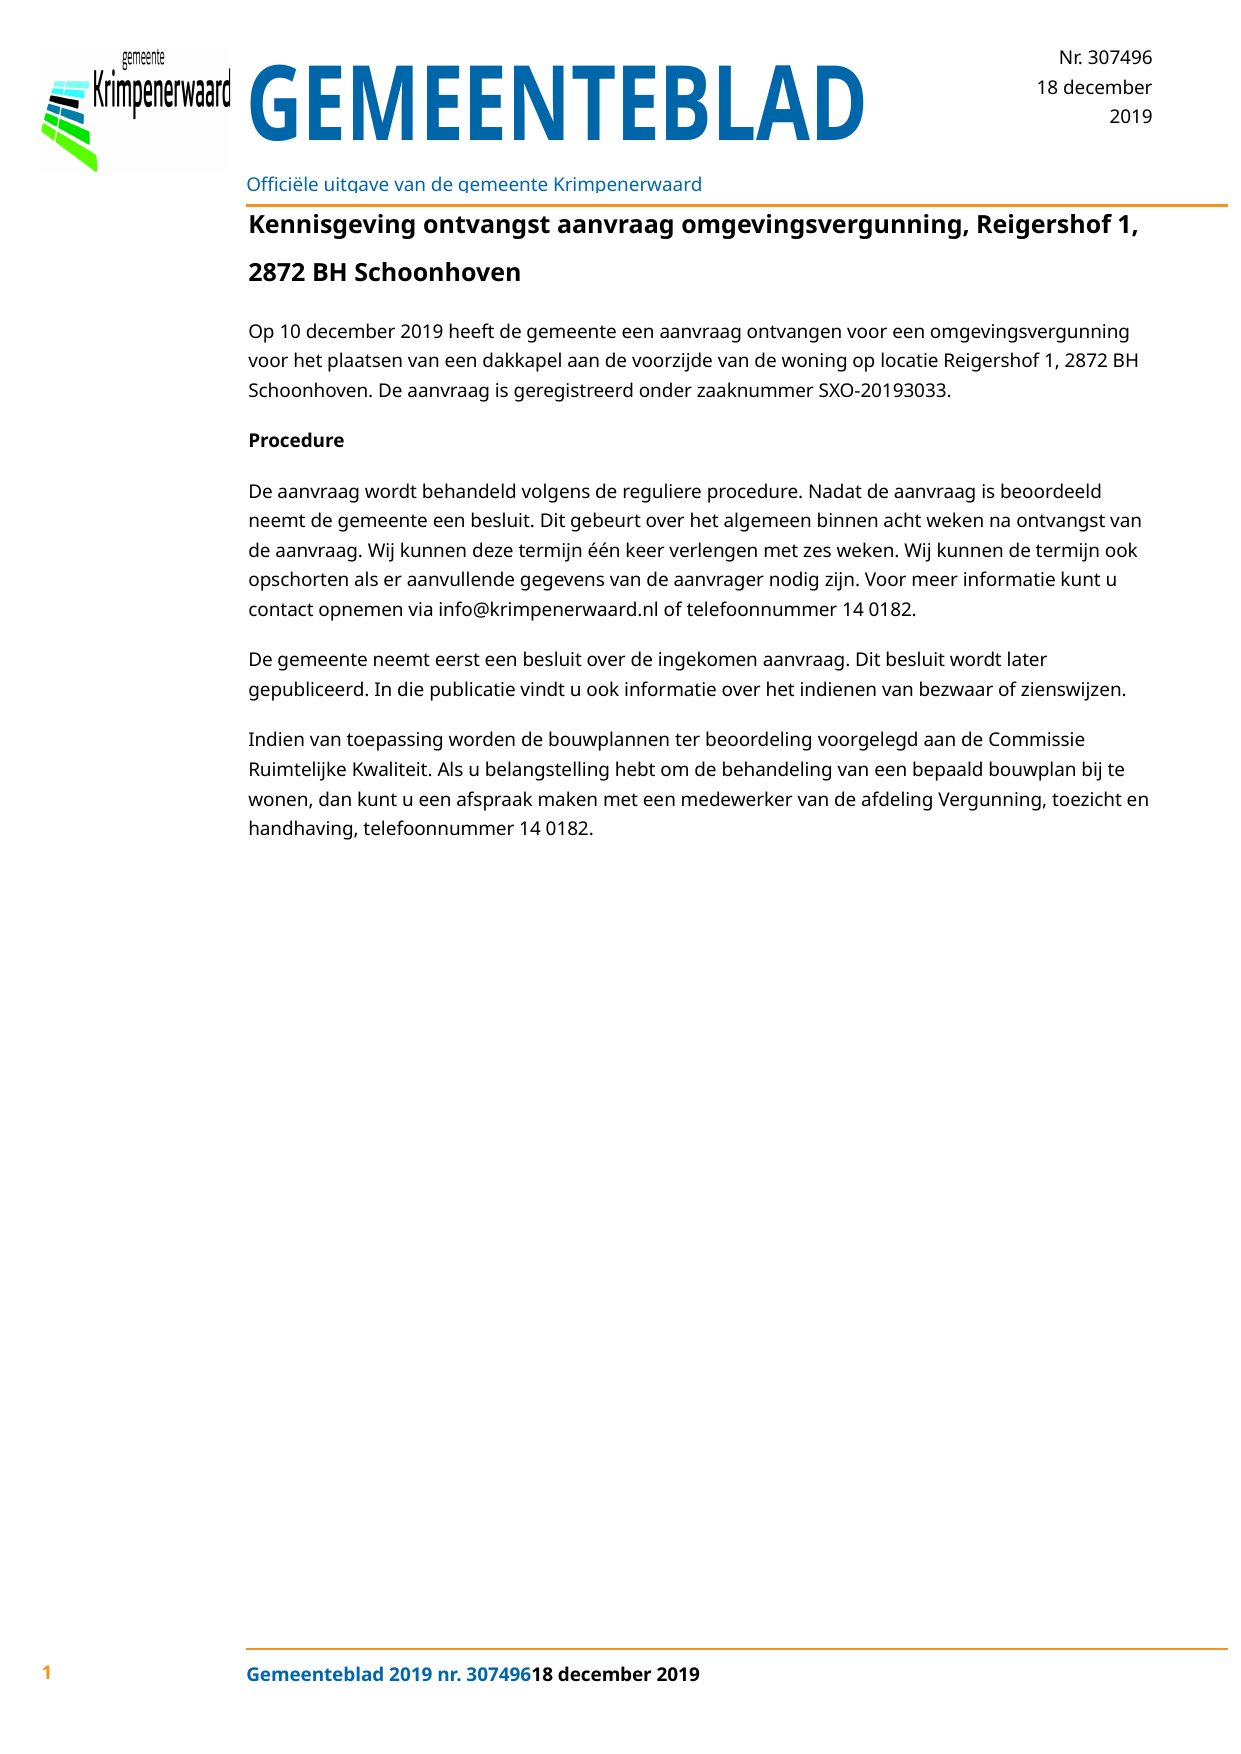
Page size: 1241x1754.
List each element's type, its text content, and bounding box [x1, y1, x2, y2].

text De gemeente neemt eerst een besluit over de ingekomen aanvraag. Dit besluit wordt later gepubliceerd. In die publicatie vindt u ook informatie over het indienen van bezwaar of zienswijzen. [248, 647, 1152, 702]
text De aanvraag wordt behandeld volgens de reguliere procedure. Nadat de aanvraag is beoordeeld neemt de gemeente een besluit. Dit gebeurt over het algemeen binnen acht weken na ontvangst van de aanvraag. Wij kunnen deze termijn één keer verlengen met zes weken. Wij kunnen de termijn ook opschorten als er aanvullende gegevens van de aanvrager nodig zijn. Voor meer informatie kunt u contact opnemen via info@krimpenerwaard.nl of telefoonnummer 14 0182. [248, 478, 1152, 622]
text Kennisgeving ontvangst aanvraag omgevingsvergunning, Reigershof 1, 2872 BH Schoonhoven [248, 207, 1152, 288]
text Indien van toepassing worden de bouwplannen ter beoordeling voorgelegd aan de Commissie Ruimtelijke Kwaliteit. Als u belangstelling hebt om de behandeling van een bepaald bouwplan bij te wonen, dan kunt u een afspraak maken met een medewerker van de afdeling Vergunning, toezicht en handhaving, telefoonnummer 14 0182. [248, 727, 1152, 841]
picture [41, 47, 231, 172]
text Procedure [248, 427, 1152, 453]
text Op 10 december 2019 heeft de gemeente een aanvraag ontvangen voor een omgevingsvergunning voor het plaatsen van een dakkapel aan de voorzijde van de woning op locatie Reigershof 1, 2872 BH Schoonhoven. De aanvraag is geregistreerd onder zaaknummer SXO-20193033. [248, 318, 1152, 403]
